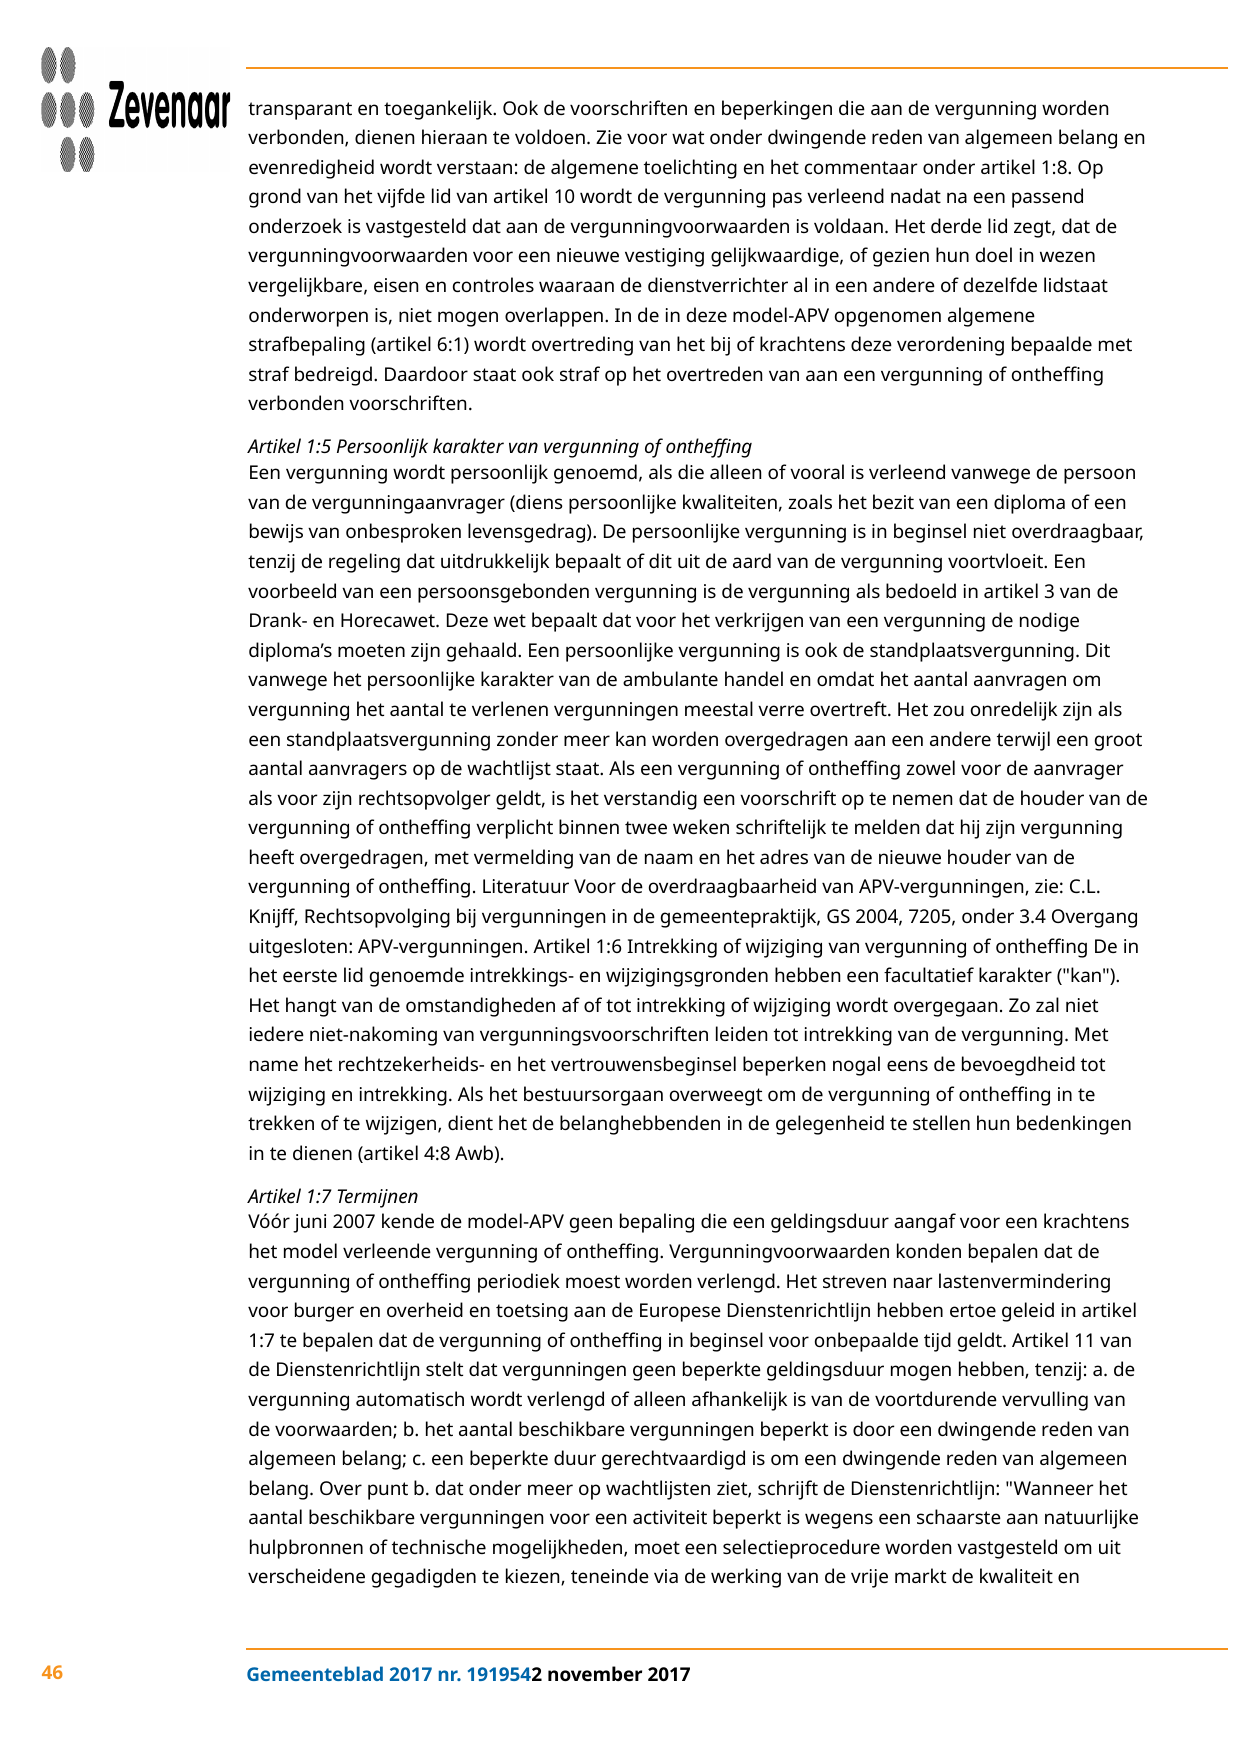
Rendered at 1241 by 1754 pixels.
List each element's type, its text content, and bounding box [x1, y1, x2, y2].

text Artikel 1:7 Termijnen [248, 1183, 1152, 1209]
picture [41, 47, 231, 172]
text transparant en toegankelijk. Ook de voorschriften en beperkingen die aan de vergunning worden verbonden, dienen hieraan te voldoen. Zie voor wat onder dwingende reden van algemeen belang en evenredigheid wordt verstaan: de algemene toelichting en het commentaar onder artikel 1:8. Op grond van het vijfde lid van artikel 10 wordt de vergunning pas verleend nadat na een passend onderzoek is vastgesteld dat aan de vergunningvoorwaarden is voldaan. Het derde lid zegt, dat de vergunningvoorwaarden voor een nieuwe vestiging gelijkwaardige, of gezien hun doel in wezen vergelijkbare, eisen en controles waaraan de dienstverrichter al in een andere of dezelfde lidstaat onderworpen is, niet mogen overlappen. In de in deze model-APV opgenomen algemene strafbepaling (artikel 6:1) wordt overtreding van het bij of krachtens deze verordening bepaalde met straf bedreigd. Daardoor staat ook straf op het overtreden van aan een vergunning of ontheffing verbonden voorschriften. [248, 95, 1152, 416]
text Vóór juni 2007 kende de model-APV geen bepaling die een geldingsduur aangaf voor een krachtens het model verleende vergunning of ontheffing. Vergunningvoorwaarden konden bepalen dat de vergunning of ontheffing periodiek moest worden verlengd. Het streven naar lastenvermindering voor burger en overheid en toetsing aan de Europese Dienstenrichtlijn hebben ertoe geleid in artikel 1:7 te bepalen dat de vergunning of ontheffing in beginsel voor onbepaalde tijd geldt. Artikel 11 van de Dienstenrichtlijn stelt dat vergunningen geen beperkte geldingsduur mogen hebben, tenzij: a. de vergunning automatisch wordt verlengd of alleen afhankelijk is van de voortdurende vervulling van de voorwaarden; b. het aantal beschikbare vergunningen beperkt is door een dwingende reden van algemeen belang; c. een beperkte duur gerechtvaardigd is om een dwingende reden van algemeen belang. Over punt b. dat onder meer op wachtlijsten ziet, schrijft de Dienstenrichtlijn: "Wanneer het aantal beschikbare vergunningen voor een activiteit beperkt is wegens een schaarste aan natuurlijke hulpbronnen of technische mogelijkheden, moet een selectieprocedure worden vastgesteld om uit verscheidene gegadigden te kiezen, teneinde via de werking van de vrije markt de kwaliteit en [248, 1209, 1152, 1589]
text Een vergunning wordt persoonlijk genoemd, als die alleen of vooral is verleend vanwege de persoon van de vergunningaanvrager (diens persoonlijke kwaliteiten, zoals het bezit van een diploma of een bewijs van onbesproken levensgedrag). De persoonlijke vergunning is in beginsel niet overdraagbaar, tenzij de regeling dat uitdrukkelijk bepaalt of dit uit de aard van de vergunning voortvloeit. Een voorbeeld van een persoonsgebonden vergunning is de vergunning als bedoeld in artikel 3 van de Drank- en Horecawet. Deze wet bepaalt dat voor het verkrijgen van een vergunning de nodige diploma’s moeten zijn gehaald. Een persoonlijke vergunning is ook de standplaatsvergunning. Dit vanwege het persoonlijke karakter van de ambulante handel en omdat het aantal aanvragen om vergunning het aantal te verlenen vergunningen meestal verre overtreft. Het zou onredelijk zijn als een standplaatsvergunning zonder meer kan worden overgedragen aan een andere terwijl een groot aantal aanvragers op de wachtlijst staat. Als een vergunning of ontheffing zowel voor de aanvrager als voor zijn rechtsopvolger geldt, is het verstandig een voorschrift op te nemen dat de houder van de vergunning of ontheffing verplicht binnen twee weken schriftelijk te melden dat hij zijn vergunning heeft overgedragen, met vermelding van de naam en het adres van de nieuwe houder van de vergunning of ontheffing. Literatuur Voor de overdraagbaarheid van APV-vergunningen, zie: C.L. Knijff, Rechtsopvolging bij vergunningen in de gemeentepraktijk, GS 2004, 7205, onder 3.4 Overgang uitgesloten: APV-vergunningen. Artikel 1:6 Intrekking of wijziging van vergunning of ontheffing De in het eerste lid genoemde intrekkings- en wijzigingsgronden hebben een facultatief karakter ("kan"). Het hangt van de omstandigheden af of tot intrekking of wijziging wordt overgegaan. Zo zal niet iedere niet-nakoming van vergunningsvoorschriften leiden tot intrekking van de vergunning. Met name het rechtzekerheids- en het vertrouwensbeginsel beperken nogal eens de bevoegdheid tot wijziging en intrekking. Als het bestuursorgaan overweegt om de vergunning of ontheffing in te trekken of te wijzigen, dient het de belanghebbenden in de gelegenheid te stellen hun bedenkingen in te dienen (artikel 4:8 Awb). [248, 459, 1152, 1166]
text Artikel 1:5 Persoonlijk karakter van vergunning of ontheffing [248, 434, 1152, 459]
